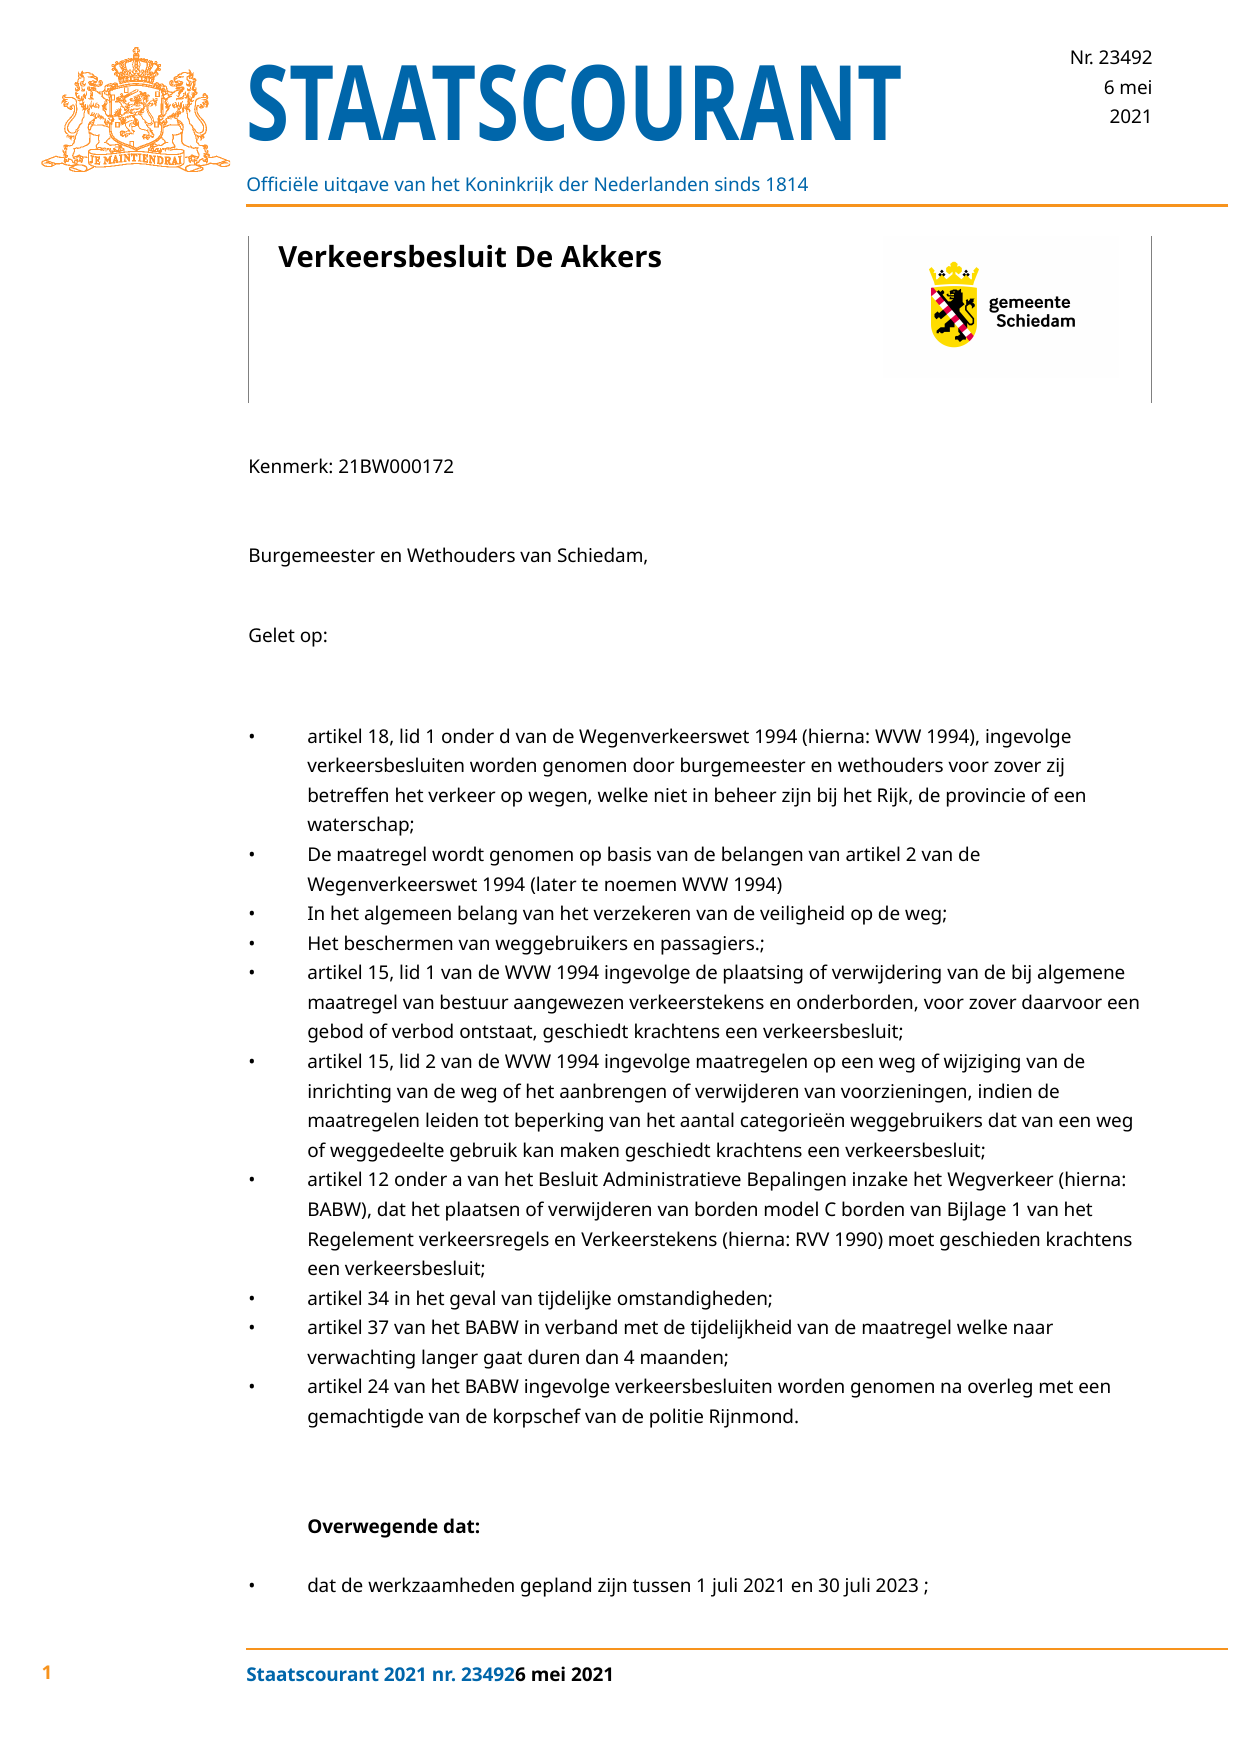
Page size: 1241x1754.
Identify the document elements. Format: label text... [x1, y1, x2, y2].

picture [41, 47, 231, 172]
list In het algemeen belang van het verzekeren van de veiligheid op de weg; [248, 900, 1152, 926]
table_header [850, 236, 882, 377]
text Burgemeester en Wethouders van Schiedam, [248, 542, 1152, 568]
list artikel 18, lid 1 onder d van de Wegenverkeerswet 1994 (hierna: WVW 1994), ingevolge verkeersbesluiten worden genomen door burgemeester en wethouders voor zover zij betreffen het verkeer op wegen, welke niet in beheer zijn bij het Rijk, de provincie of een waterschap; [248, 723, 1152, 837]
list De maatregel wordt genomen op basis van de belangen van artikel 2 van de Wegenverkeerswet 1994 (later te noemen WVW 1994) [248, 841, 1152, 897]
list artikel 15, lid 1 van de WVW 1994 ingevolge de plaatsing of verwijdering van de bij algemene maatregel van bestuur aangewezen verkeerstekens en onderborden, voor zover daarvoor een gebod of verbod ontstaat, geschiedt krachtens een verkeersbesluit; [248, 959, 1152, 1044]
list Overwegende dat: [248, 1513, 1152, 1539]
list artikel 15, lid 2 van de WVW 1994 ingevolge maatregelen op een weg of wijziging van de inrichting van de weg of het aanbrengen of verwijderen van voorzieningen, indien de maatregelen leiden tot beperking van het aantal categorieën weggebruikers dat van een weg of weggedeelte gebruik kan maken geschiedt krachtens een verkeersbesluit; [248, 1048, 1152, 1163]
table_header [1119, 236, 1151, 377]
list Het beschermen van weggebruikers en passagiers.; [248, 930, 1152, 956]
list dat de werkzaamheden gepland zijn tussen 1 juli 2021 en 30 juli 2023 ; [248, 1572, 1152, 1598]
text Gelet op: [248, 622, 1152, 648]
list artikel 12 onder a van het Besluit Administratieve Bepalingen inzake het Wegverkeer (hierna: BABW), dat het plaatsen of verwijderen van borden model C borden van Bijlage 1 van het Regelement verkeersregels en Verkeerstekens (hierna: RVV 1990) moet geschieden krachtens een verkeersbesluit; [248, 1167, 1152, 1281]
table_header [850, 378, 1151, 403]
picture [882, 236, 1119, 378]
list artikel 24 van het BABW ingevolge verkeersbesluiten worden genomen na overleg met een gemachtigde van de korpschef van de politie Rijnmond. [248, 1374, 1152, 1429]
text Kenmerk: 21BW000172 [248, 453, 1152, 479]
table_header Verkeersbesluit De Akkers [249, 236, 850, 403]
list artikel 34 in het geval van tijdelijke omstandigheden; [248, 1285, 1152, 1311]
list artikel 37 van het BABW in verband met de tijdelijkheid van de maatregel welke naar verwachting langer gaat duren dan 4 maanden; [248, 1314, 1152, 1370]
